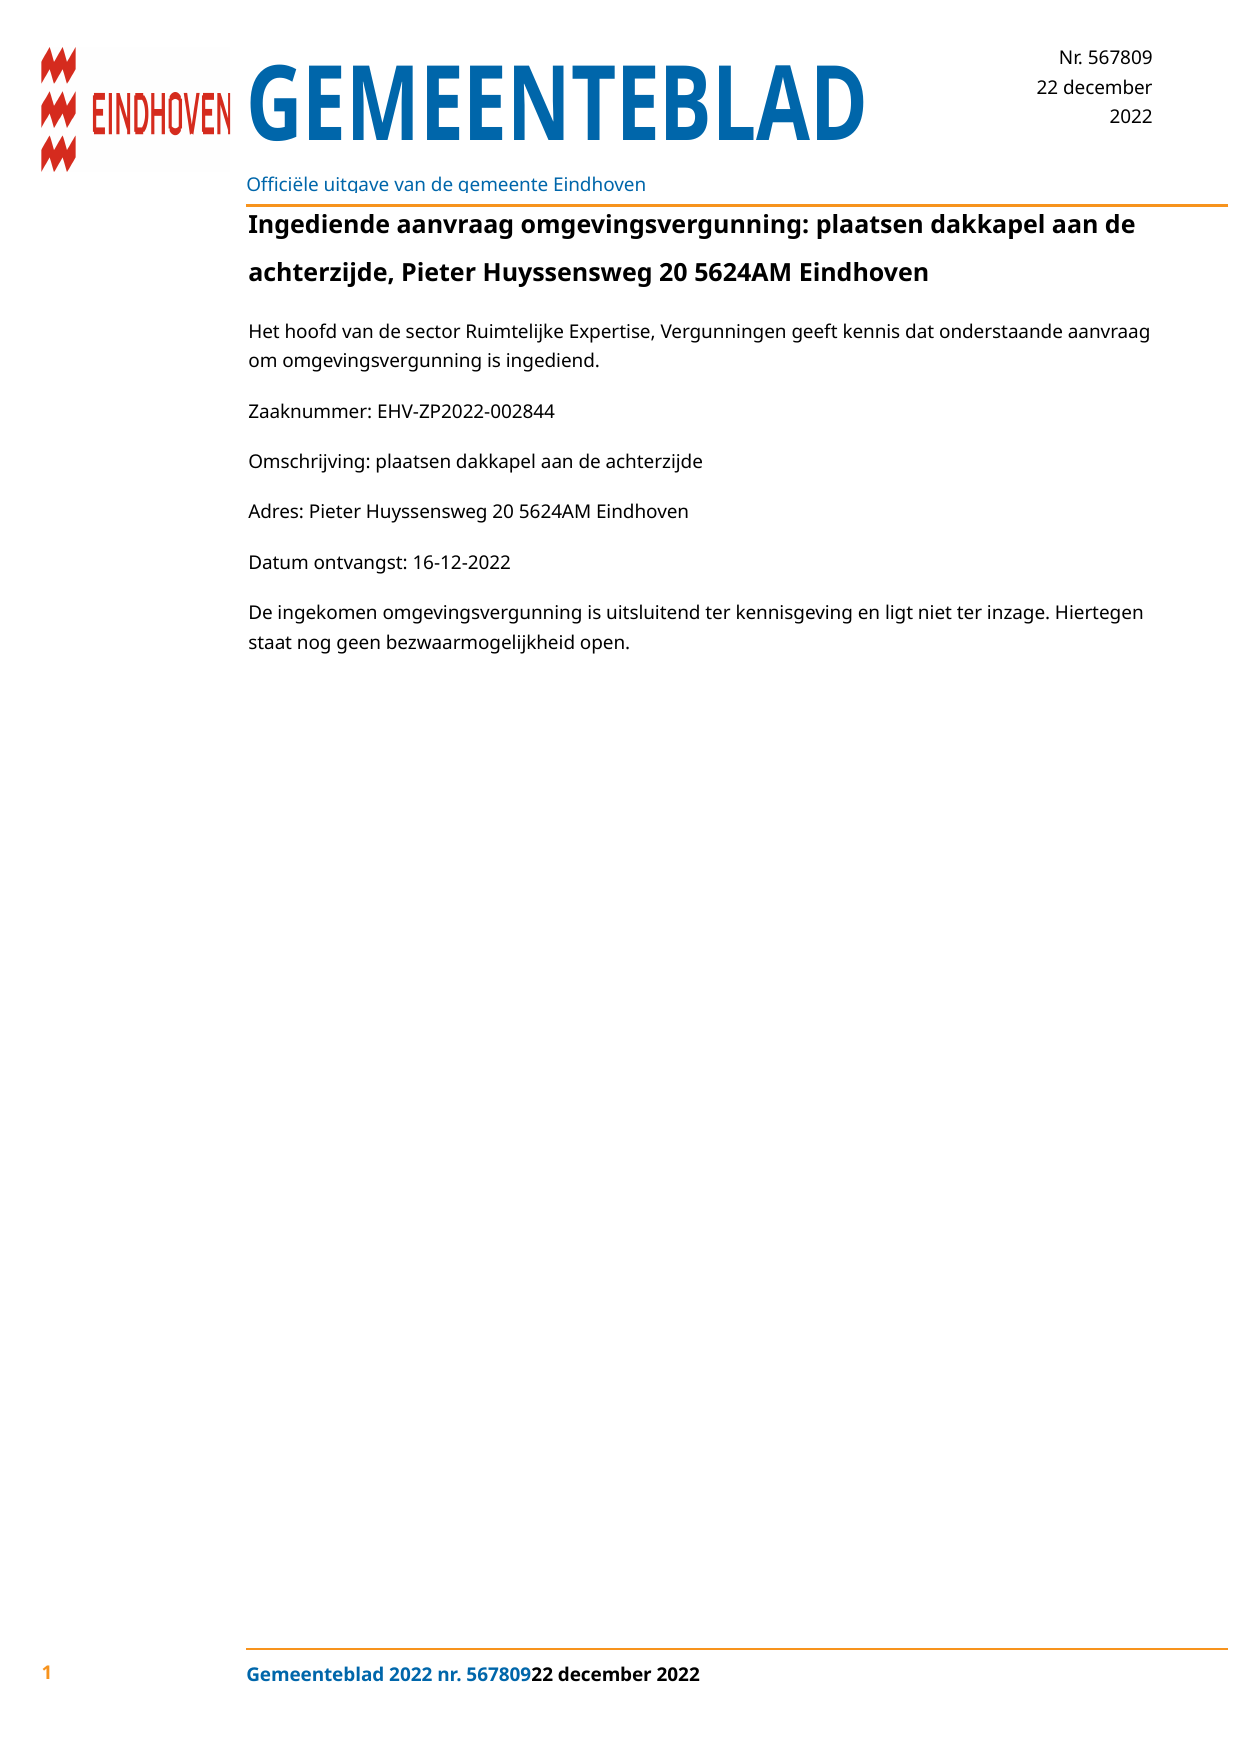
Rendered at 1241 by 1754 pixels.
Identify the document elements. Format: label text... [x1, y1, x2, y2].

text Zaaknummer: EHV-ZP2022-002844 [248, 398, 1152, 424]
text Ingediende aanvraag omgevingsvergunning: plaatsen dakkapel aan de achterzijde, Pieter Huyssensweg 20 5624AM Eindhoven [248, 207, 1152, 288]
text Omschrijving: plaatsen dakkapel aan de achterzijde [248, 448, 1152, 474]
text Datum ontvangst: 16-12-2022 [248, 549, 1152, 575]
text Adres: Pieter Huyssensweg 20 5624AM Eindhoven [248, 499, 1152, 524]
picture [41, 47, 231, 172]
text Het hoofd van de sector Ruimtelijke Expertise, Vergunningen geeft kennis dat onderstaande aanvraag om omgevingsvergunning is ingediend. [248, 318, 1152, 373]
text De ingekomen omgevingsvergunning is uitsluitend ter kennisgeving en ligt niet ter inzage. Hiertegen staat nog geen bezwaarmogelijkheid open. [248, 599, 1152, 655]
